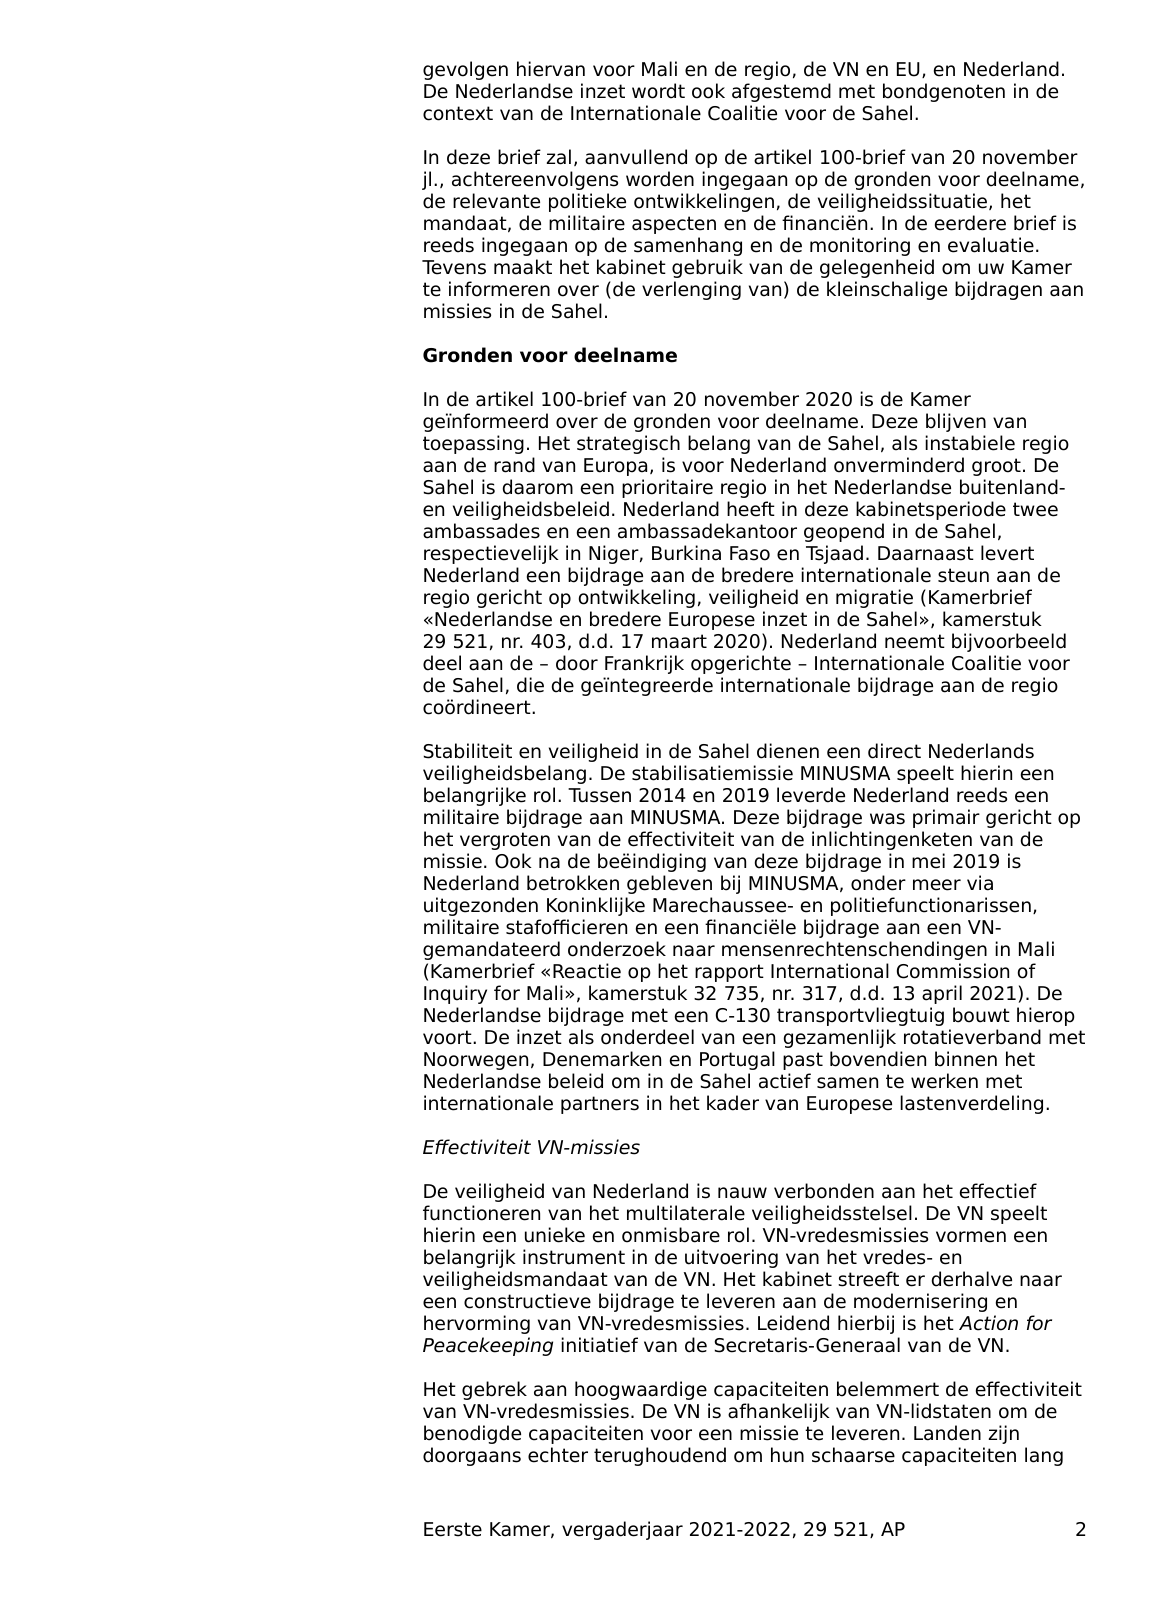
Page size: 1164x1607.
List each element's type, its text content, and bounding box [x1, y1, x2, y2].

text gevolgen hiervan voor Mali en de regio, de VN en EU, en Nederland. De Nederlandse inzet wordt ook afgestemd met bondgenoten in de context van de Internationale Coalitie voor de Sahel. [422, 59, 1087, 125]
text In de artikel 100-brief van 20 november 2020 is de Kamer geïnformeerd over de gronden voor deelname. Deze blijven van toepassing. Het strategisch belang van de Sahel, als instabiele regio aan de rand van Europa, is voor Nederland onverminderd groot. De Sahel is daarom een prioritaire regio in het Nederlandse buitenland- en veiligheidsbeleid. Nederland heeft in deze kabinetsperiode twee ambassades en een ambassadekantoor geopend in de Sahel, respectievelijk in Niger, Burkina Faso en Tsjaad. Daarnaast levert Nederland een bijdrage aan de bredere internationale steun aan de regio gericht op ontwikkeling, veiligheid en migratie (Kamerbrief «Nederlandse en bredere Europese inzet in de Sahel», kamerstuk 29 521, nr. 403, d.d. 17 maart 2020). Nederland neemt bijvoorbeeld deel aan de – door Frankrijk opgerichte – Internationale Coalitie voor de Sahel, die de geïntegreerde internationale bijdrage aan de regio coördineert. [422, 389, 1087, 719]
text In deze brief zal, aanvullend op de artikel 100-brief van 20 november jl., achtereenvolgens worden ingegaan op de gronden voor deelname, de relevante politieke ontwikkelingen, de veiligheidssituatie, het mandaat, de militaire aspecten en de financiën. In de eerdere brief is reeds ingegaan op de samenhang en de monitoring en evaluatie. Tevens maakt het kabinet gebruik van de gelegenheid om uw Kamer te informeren over (de verlenging van) de kleinschalige bijdragen aan missies in de Sahel. [422, 147, 1087, 323]
text De veiligheid van Nederland is nauw verbonden aan het effectief functioneren van het multilaterale veiligheidsstelsel. De VN speelt hierin een unieke en onmisbare rol. VN-vredesmissies vormen een belangrijk instrument in de uitvoering van het vredes- en veiligheidsmandaat van de VN. Het kabinet streeft er derhalve naar een constructieve bijdrage te leveren aan de modernisering en hervorming van VN-vredesmissies. Leidend hierbij is het Action for Peacekeeping initiatief van de Secretaris-Generaal van de VN. [422, 1181, 1087, 1357]
text Het gebrek aan hoogwaardige capaciteiten belemmert de effectiviteit van VN-vredesmissies. De VN is afhankelijk van VN-lidstaten om de benodigde capaciteiten voor een missie te leveren. Landen zijn doorgaans echter terughoudend om hun schaarse capaciteiten lang [422, 1379, 1087, 1467]
subtitle Effectiviteit VN-missies [422, 1137, 1087, 1159]
text Stabiliteit en veiligheid in de Sahel dienen een direct Nederlands veiligheidsbelang. De stabilisatiemissie MINUSMA speelt hierin een belangrijke rol. Tussen 2014 en 2019 leverde Nederland reeds een militaire bijdrage aan MINUSMA. Deze bijdrage was primair gericht op het vergroten van de effectiviteit van de inlichtingenketen van de missie. Ook na de beëindiging van deze bijdrage in mei 2019 is Nederland betrokken gebleven bij MINUSMA, onder meer via uitgezonden Koninklijke Marechaussee- en politiefunctionarissen, militaire stafofficieren en een financiële bijdrage aan een VN-gemandateerd onderzoek naar mensenrechtenschendingen in Mali (Kamerbrief «Reactie op het rapport International Commission of Inquiry for Mali», kamerstuk 32 735, nr. 317, d.d. 13 april 2021). De Nederlandse bijdrage met een C-130 transportvliegtuig bouwt hierop voort. De inzet als onderdeel van een gezamenlijk rotatieverband met Noorwegen, Denemarken en Portugal past bovendien binnen het Nederlandse beleid om in de Sahel actief samen te werken met internationale partners in het kader van Europese lastenverdeling. [422, 741, 1087, 1115]
subtitle Gronden voor deelname [422, 345, 1087, 367]
